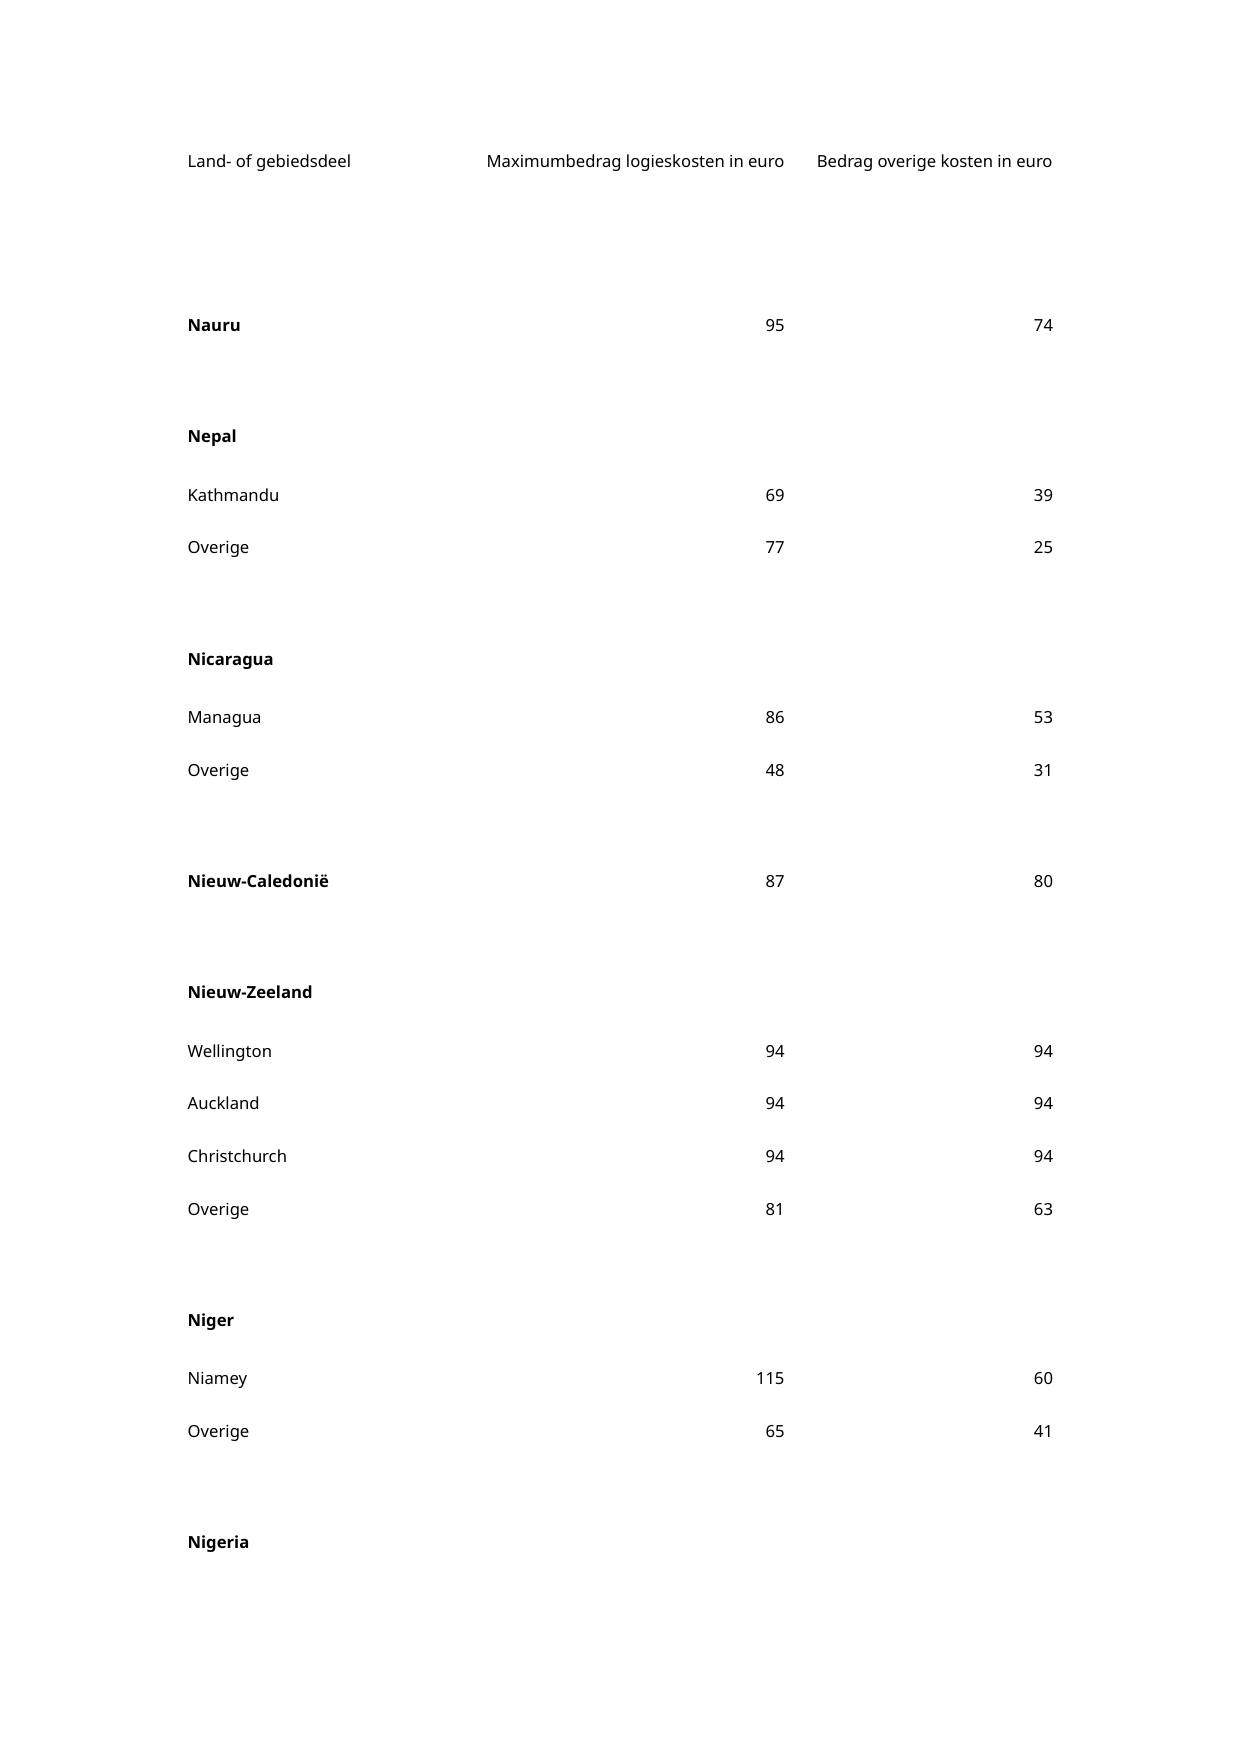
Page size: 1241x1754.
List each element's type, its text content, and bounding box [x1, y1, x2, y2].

table_cell Nieuw-Caledonië [188, 870, 464, 922]
table_cell [784, 425, 1053, 483]
table_cell [464, 811, 784, 869]
table_cell [784, 1250, 1053, 1308]
table_cell 65 [464, 1420, 784, 1472]
table_cell [188, 1472, 464, 1531]
table_cell [188, 589, 464, 647]
table_cell 69 [464, 484, 784, 536]
table_cell [464, 1531, 784, 1589]
table_cell [188, 203, 464, 255]
table_cell [464, 1472, 784, 1531]
table_cell 95 [464, 314, 784, 367]
table_cell [464, 647, 784, 706]
table_cell [784, 1309, 1053, 1367]
table_cell [784, 1531, 1053, 1589]
table_cell Nauru [188, 314, 464, 367]
table_cell 94 [464, 1039, 784, 1092]
table_cell [464, 922, 784, 981]
table_cell 94 [784, 1039, 1053, 1092]
table_cell Niamey [188, 1367, 464, 1419]
table_cell 77 [464, 536, 784, 589]
table_cell 53 [784, 706, 1053, 758]
table_cell Nicaragua [188, 647, 464, 706]
table_cell 81 [464, 1197, 784, 1250]
table_cell 25 [784, 536, 1053, 589]
table_cell 86 [464, 706, 784, 758]
table_cell [784, 203, 1053, 255]
table_cell [464, 203, 784, 255]
table_cell 94 [464, 1145, 784, 1197]
table_cell [784, 255, 1053, 314]
table_cell [784, 811, 1053, 869]
table_cell Overige [188, 759, 464, 811]
table_cell [188, 1250, 464, 1308]
table_cell [188, 367, 464, 425]
table_cell Auckland [188, 1092, 464, 1144]
table_cell 48 [464, 759, 784, 811]
table_cell [188, 255, 464, 314]
table_cell [464, 1309, 784, 1367]
table_cell 115 [464, 1367, 784, 1419]
table_cell [188, 922, 464, 981]
table_cell [464, 1250, 784, 1308]
table_cell Kathmandu [188, 484, 464, 536]
table_cell 80 [784, 870, 1053, 922]
table_cell 41 [784, 1420, 1053, 1472]
table_cell Overige [188, 1197, 464, 1250]
table_cell [464, 589, 784, 647]
table_cell [188, 811, 464, 869]
table_cell [784, 981, 1053, 1039]
table_cell [784, 1472, 1053, 1531]
table_cell Christchurch [188, 1145, 464, 1197]
table_header Bedrag overige kosten in euro [784, 150, 1053, 203]
table_cell [784, 367, 1053, 425]
table_cell 94 [784, 1145, 1053, 1197]
table_cell [464, 255, 784, 314]
table_cell 63 [784, 1197, 1053, 1250]
table_cell 31 [784, 759, 1053, 811]
table_cell [464, 981, 784, 1039]
table_cell Nigeria [188, 1531, 464, 1589]
table_cell 74 [784, 314, 1053, 367]
table_cell [784, 589, 1053, 647]
table_cell 94 [784, 1092, 1053, 1144]
table_cell Managua [188, 706, 464, 758]
table_cell [784, 647, 1053, 706]
table_cell Nepal [188, 425, 464, 483]
table_cell Overige [188, 536, 464, 589]
table_cell Wellington [188, 1039, 464, 1092]
table_cell [464, 367, 784, 425]
table_cell [464, 425, 784, 483]
table_cell 94 [464, 1092, 784, 1144]
table_cell Overige [188, 1420, 464, 1472]
table_cell [784, 922, 1053, 981]
table_cell Niger [188, 1309, 464, 1367]
table_cell 60 [784, 1367, 1053, 1419]
table_header Land- of gebiedsdeel [188, 150, 464, 203]
table_cell 39 [784, 484, 1053, 536]
table_cell Nieuw-Zeeland [188, 981, 464, 1039]
table_header Maximumbedrag logieskosten in euro [464, 150, 784, 203]
table_cell 87 [464, 870, 784, 922]
